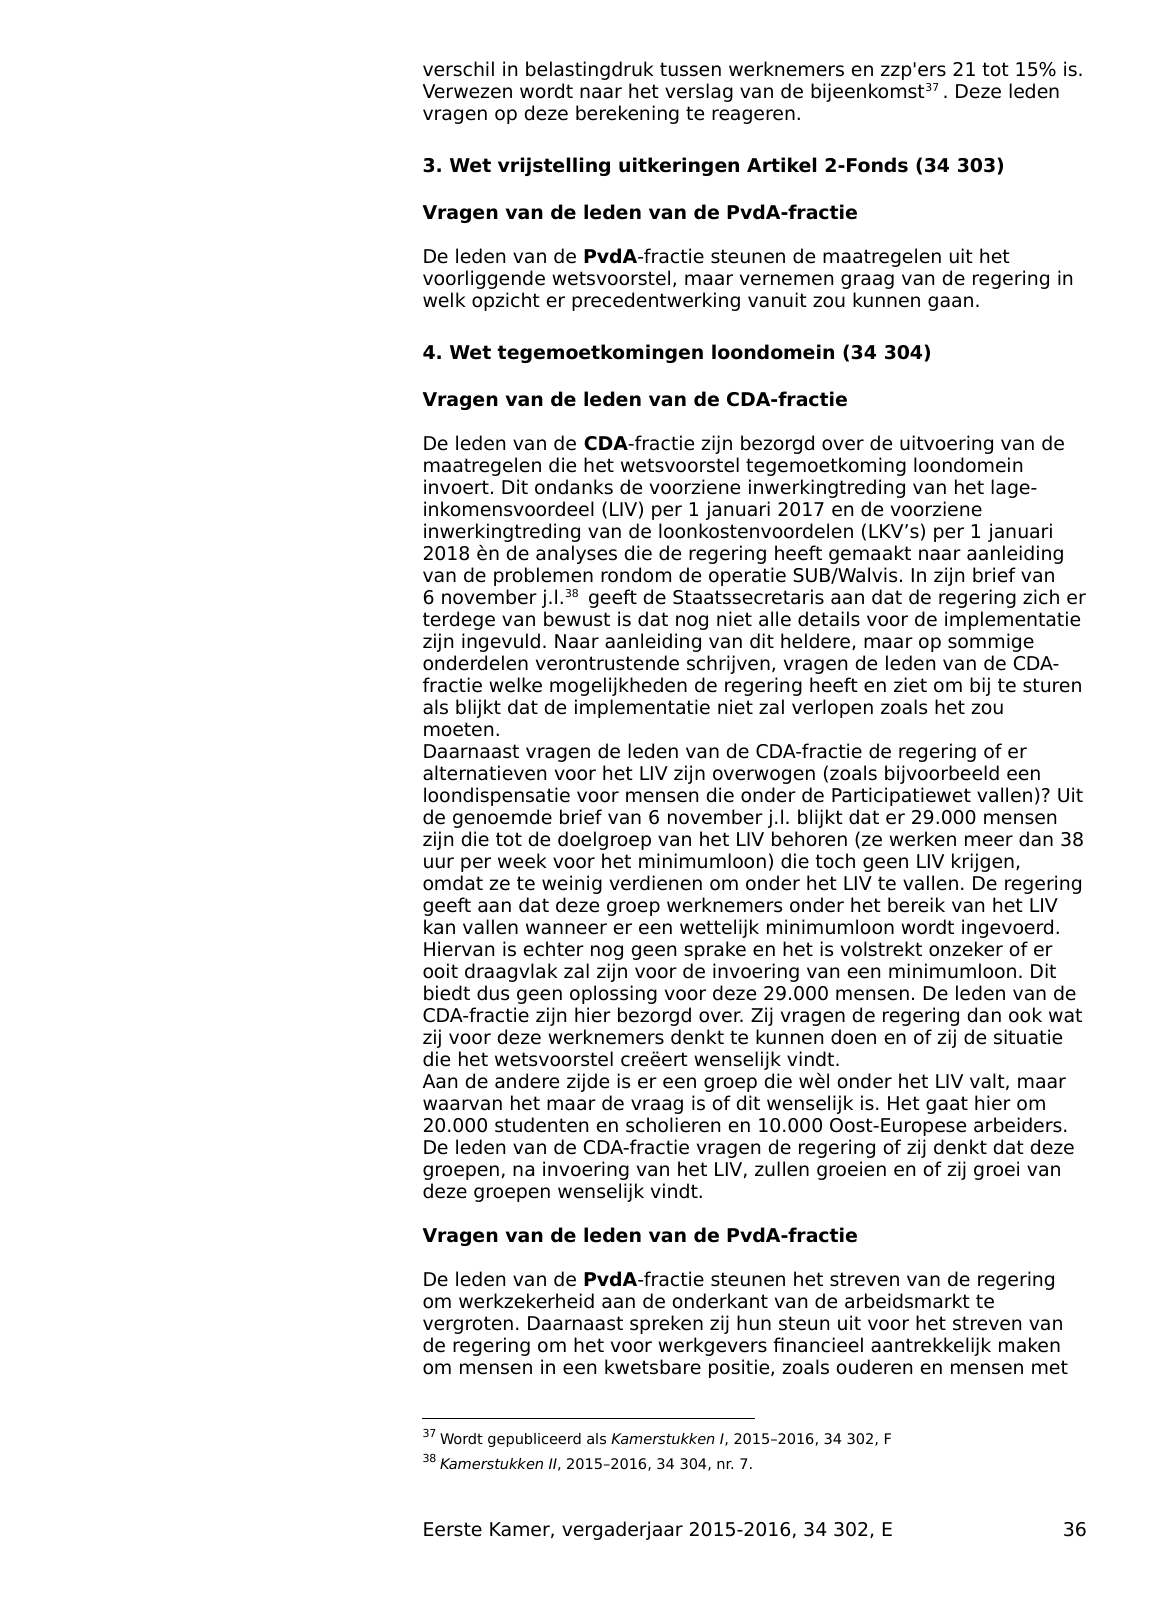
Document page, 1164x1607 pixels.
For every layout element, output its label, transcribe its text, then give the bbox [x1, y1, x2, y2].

text De leden van de PvdA-fractie steunen de maatregelen uit het voorliggende wetsvoorstel, maar vernemen graag van de regering in welk opzicht er precedentwerking vanuit zou kunnen gaan. [422, 246, 1087, 312]
text Aan de andere zijde is er een groep die wèl onder het LIV valt, maar waarvan het maar de vraag is of dit wenselijk is. Het gaat hier om 20.000 studenten en scholieren en 10.000 Oost-Europese arbeiders. De leden van de CDA-fractie vragen de regering of zij denkt dat deze groepen, na invoering van het LIV, zullen groeien en of zij groei van deze groepen wenselijk vindt. [422, 1071, 1087, 1202]
subtitle Vragen van de leden van de PvdA-fractie [422, 1225, 1087, 1247]
text De leden van de PvdA-fractie steunen het streven van de regering om werkzekerheid aan de onderkant van de arbeidsmarkt te vergroten. Daarnaast spreken zij hun steun uit voor het streven van de regering om het voor werkgevers financieel aantrekkelijk maken om mensen in een kwetsbare positie, zoals ouderen en mensen met [422, 1269, 1087, 1379]
text De leden van de CDA-fractie zijn bezorgd over de uitvoering van de maatregelen die het wetsvoorstel tegemoetkoming loondomein invoert. Dit ondanks de voorziene inwerkingtreding van het lage-inkomensvoordeel (LIV) per 1 januari 2017 en de voorziene inwerkingtreding van de loonkostenvoordelen (LKV’s) per 1 januari 2018 èn de analyses die de regering heeft gemaakt naar aanleiding van de problemen rondom de operatie SUB/Walvis. In zijn brief van 6 november j.l. geeft de Staatssecretaris aan dat de regering zich er terdege van bewust is dat nog niet alle details voor de implementatie zijn ingevuld. Naar aanleiding van dit heldere, maar op sommige onderdelen verontrustende schrijven, vragen de leden van de CDA-fractie welke mogelijkheden de regering heeft en ziet om bij te sturen als blijkt dat de implementatie niet zal verlopen zoals het zou moeten. [422, 433, 1087, 741]
subtitle 3. Wet vrijstelling uitkeringen Artikel 2-Fonds (34 303) [422, 155, 1087, 177]
subtitle 4. Wet tegemoetkomingen loondomein (34 304) [422, 342, 1087, 364]
text Kamerstukken II, 2015–2016, 34 304, nr. 7. [422, 1452, 1087, 1474]
text Daarnaast vragen de leden van de CDA-fractie de regering of er alternatieven voor het LIV zijn overwogen (zoals bijvoorbeeld een loondispensatie voor mensen die onder de Participatiewet vallen)? Uit de genoemde brief van 6 november j.l. blijkt dat er 29.000 mensen zijn die tot de doelgroep van het LIV behoren (ze werken meer dan 38 uur per week voor het minimumloon) die toch geen LIV krijgen, omdat ze te weinig verdienen om onder het LIV te vallen. De regering geeft aan dat deze groep werknemers onder het bereik van het LIV kan vallen wanneer er een wettelijk minimumloon wordt ingevoerd. Hiervan is echter nog geen sprake en het is volstrekt onzeker of er ooit draagvlak zal zijn voor de invoering van een minimumloon. Dit biedt dus geen oplossing voor deze 29.000 mensen. De leden van de CDA-fractie zijn hier bezorgd over. Zij vragen de regering dan ook wat zij voor deze werknemers denkt te kunnen doen en of zij de situatie die het wetsvoorstel creëert wenselijk vindt. [422, 741, 1087, 1071]
subtitle Vragen van de leden van de CDA-fractie [422, 389, 1087, 411]
text Wordt gepubliceerd als Kamerstukken I, 2015–2016, 34 302, F [422, 1427, 1087, 1449]
subtitle Vragen van de leden van de PvdA-fractie [422, 202, 1087, 224]
text verschil in belastingdruk tussen werknemers en zzp'ers 21 tot 15% is. Verwezen wordt naar het verslag van de bijeenkomst. Deze leden vragen op deze berekening te reageren. [422, 59, 1087, 125]
